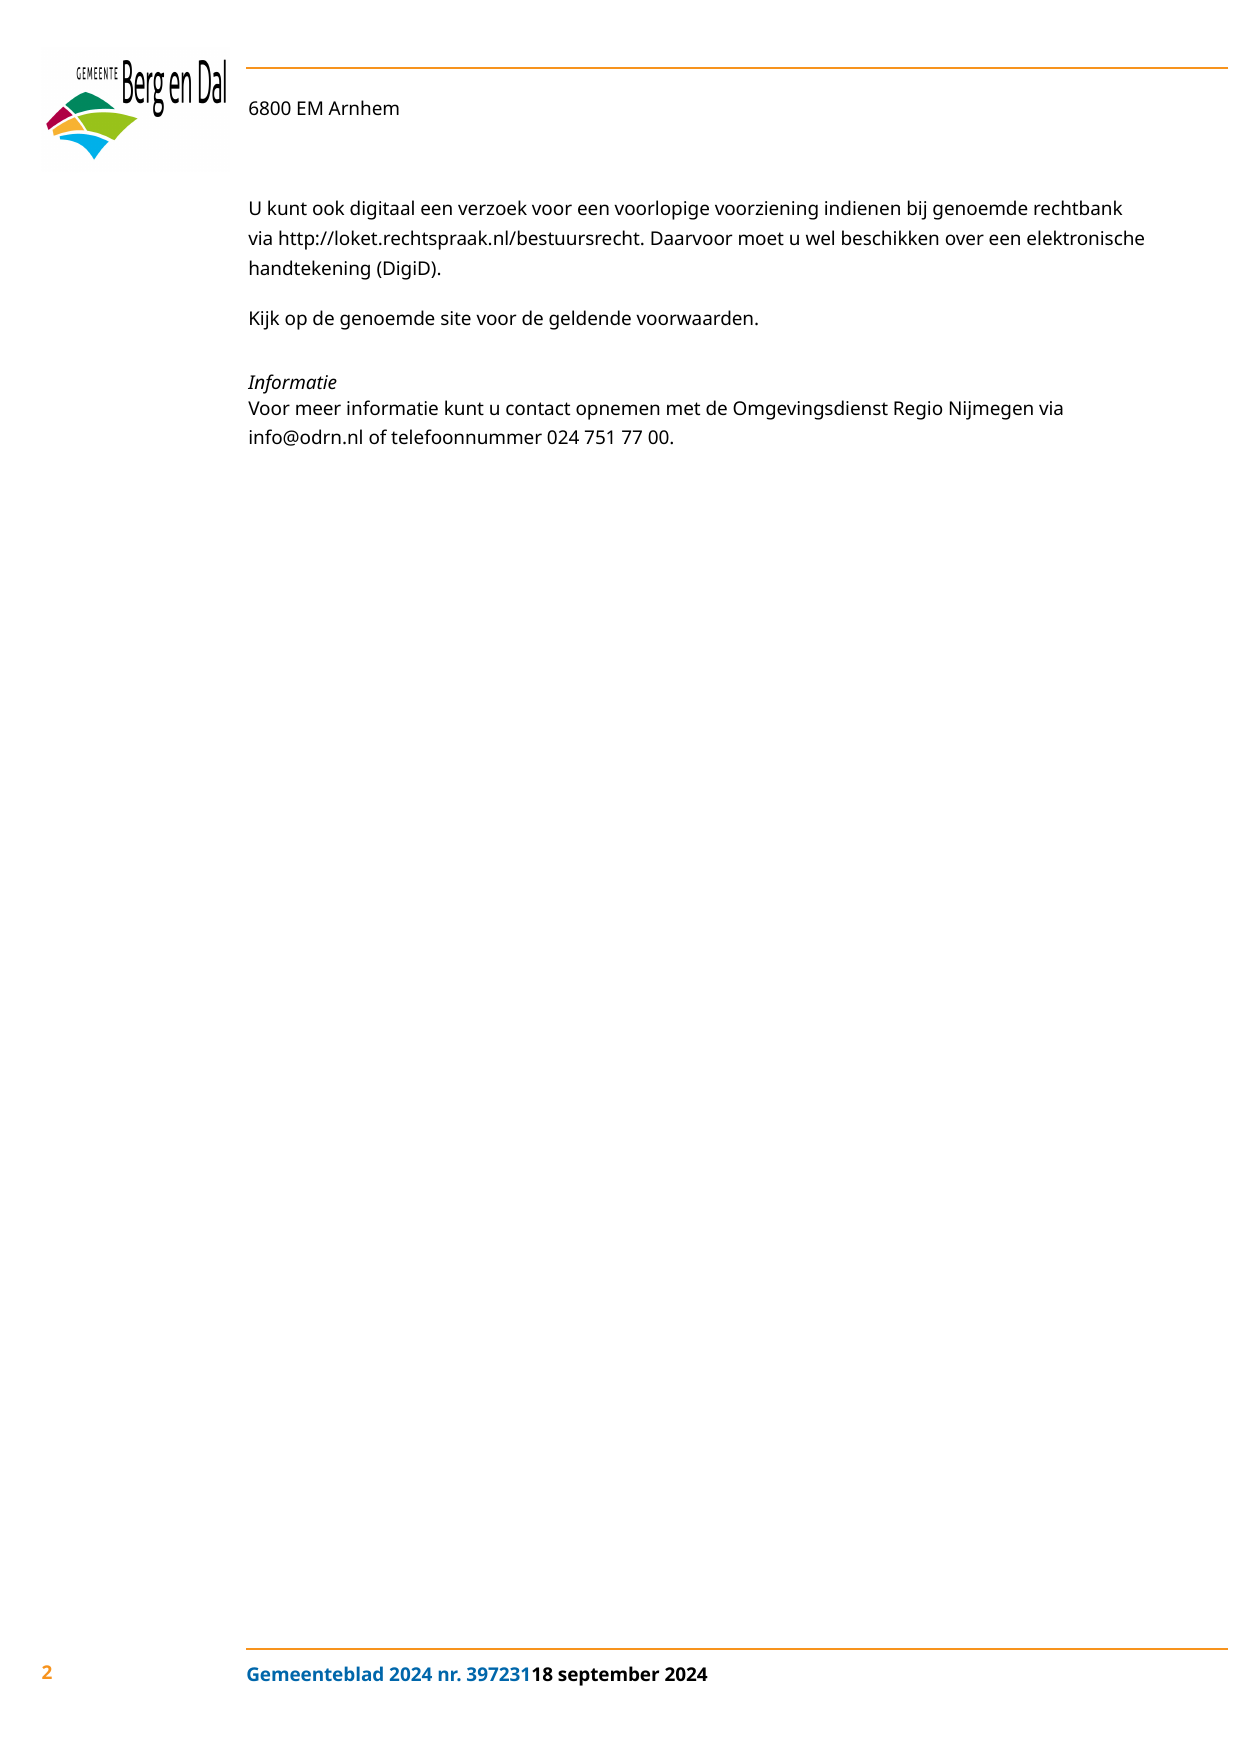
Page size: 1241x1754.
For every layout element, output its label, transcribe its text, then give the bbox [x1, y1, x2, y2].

text Informatie [248, 369, 1152, 395]
picture [41, 47, 231, 172]
text 6800 EM Arnhem [248, 95, 1152, 121]
text U kunt ook digitaal een verzoek voor een voorlopige voorziening indienen bij genoemde rechtbank via http://loket.rechtspraak.nl/bestuursrecht. Daarvoor moet u wel beschikken over een elektronische handtekening (DigiD). [248, 196, 1152, 281]
text Kijk op de genoemde site voor de geldende voorwaarden. [248, 305, 1152, 331]
text Voor meer informatie kunt u contact opnemen met de Omgevingsdienst Regio Nijmegen via info@odrn.nl of telefoonnummer 024 751 77 00. [248, 395, 1152, 450]
